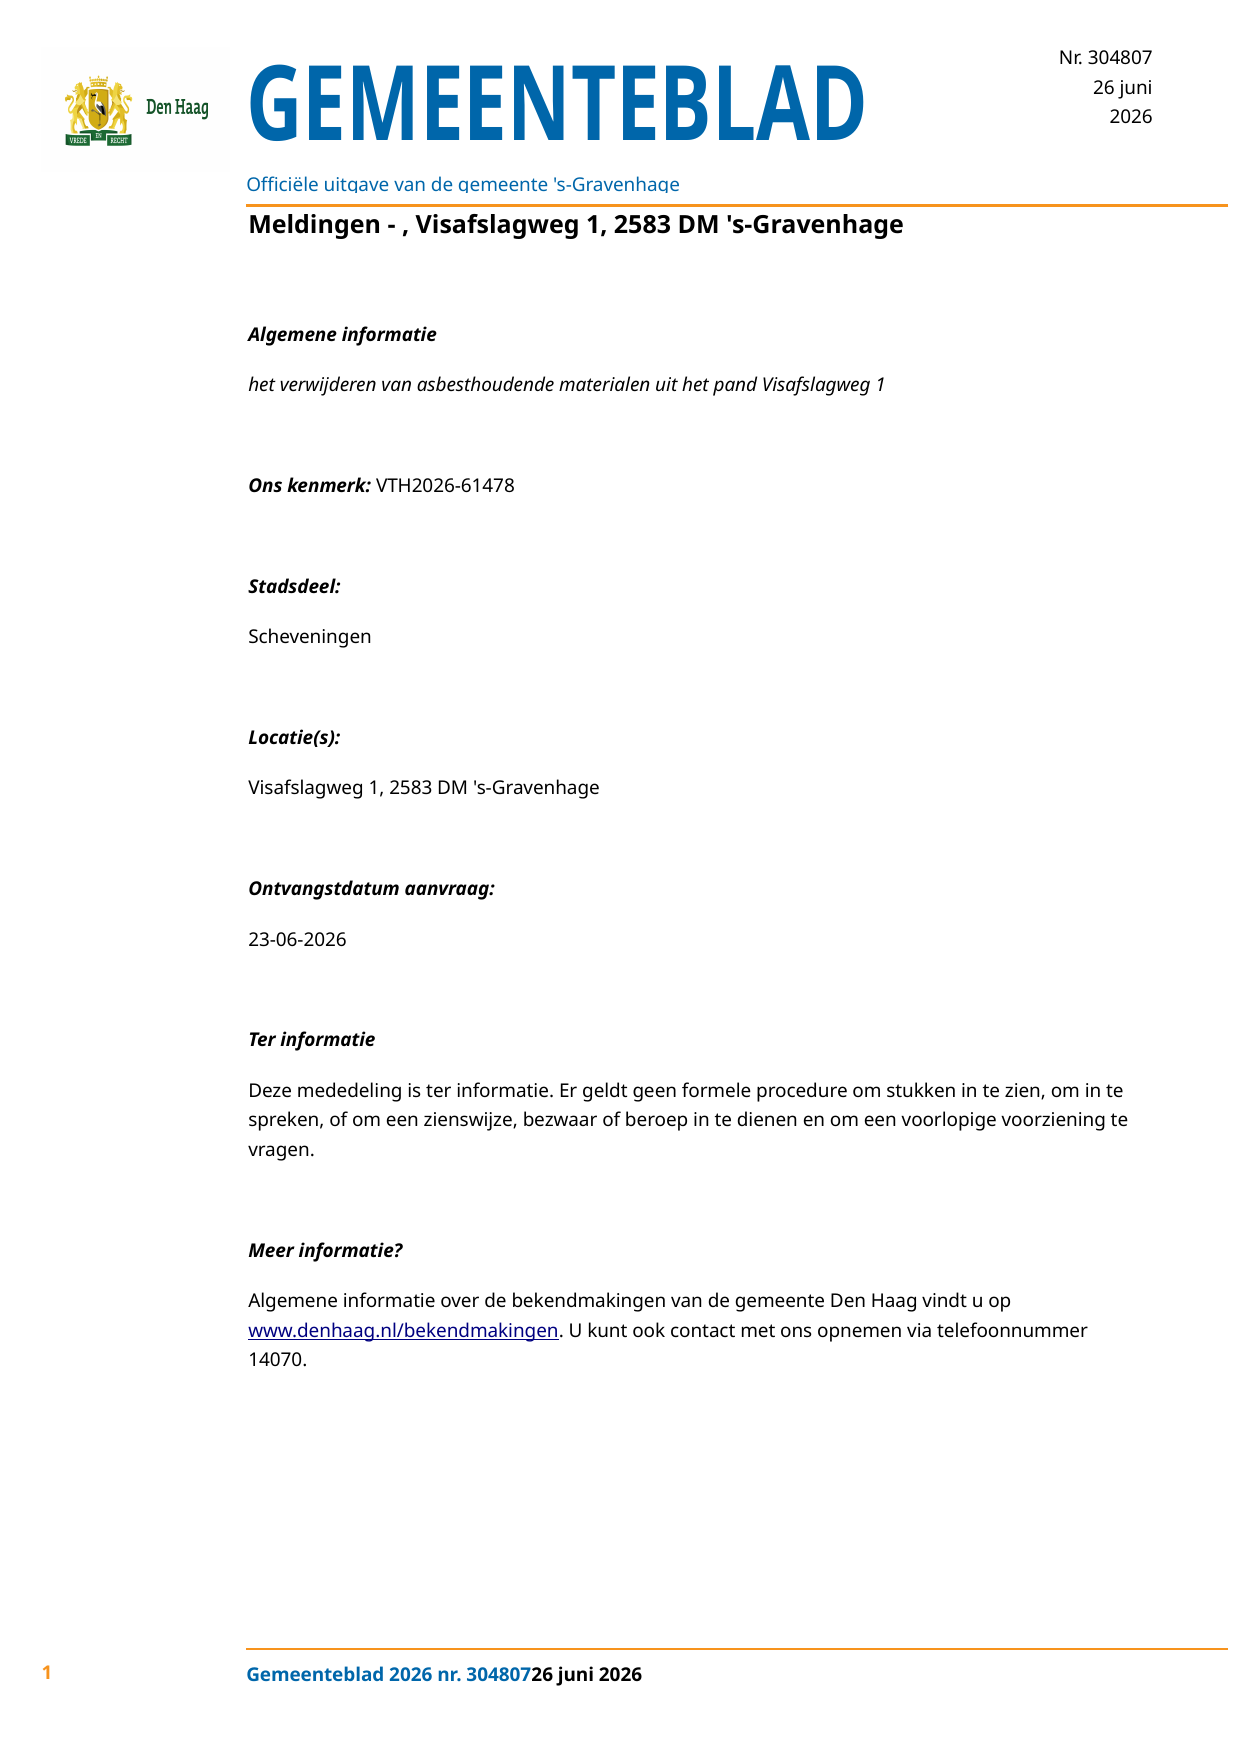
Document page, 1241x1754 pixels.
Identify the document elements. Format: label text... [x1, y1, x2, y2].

text Ontvangstdatum aanvraag: [248, 875, 1152, 901]
text Deze mededeling is ter informatie. Er geldt geen formele procedure om stukken in te zien, om in te spreken, of om een zienswijze, bezwaar of beroep in te dienen en om een voorlopige voorziening te vragen. [248, 1077, 1152, 1162]
text Ter informatie [248, 1027, 1152, 1052]
text 23-06-2026 [248, 926, 1152, 951]
text Stadsdeel: [248, 573, 1152, 598]
text Algemene informatie over de bekendmakingen van de gemeente Den Haag vindt u op www.denhaag.nl/bekendmakingen. U kunt ook contact met ons opnemen via telefoonnummer 14070. [248, 1287, 1152, 1372]
text Ons kenmerk: VTH2026-61478 [248, 472, 1152, 498]
text Scheveningen [248, 623, 1152, 649]
text Visafslagweg 1, 2583 DM 's-Gravenhage [248, 774, 1152, 800]
text het verwijderen van asbesthoudende materialen uit het pand Visafslagweg 1 [248, 371, 1152, 397]
text Locatie(s): [248, 724, 1152, 750]
text Meer informatie? [248, 1237, 1152, 1263]
text Algemene informatie [248, 321, 1152, 346]
text Meldingen - , Visafslagweg 1, 2583 DM 's-Gravenhage [248, 207, 1152, 241]
picture [41, 47, 231, 172]
